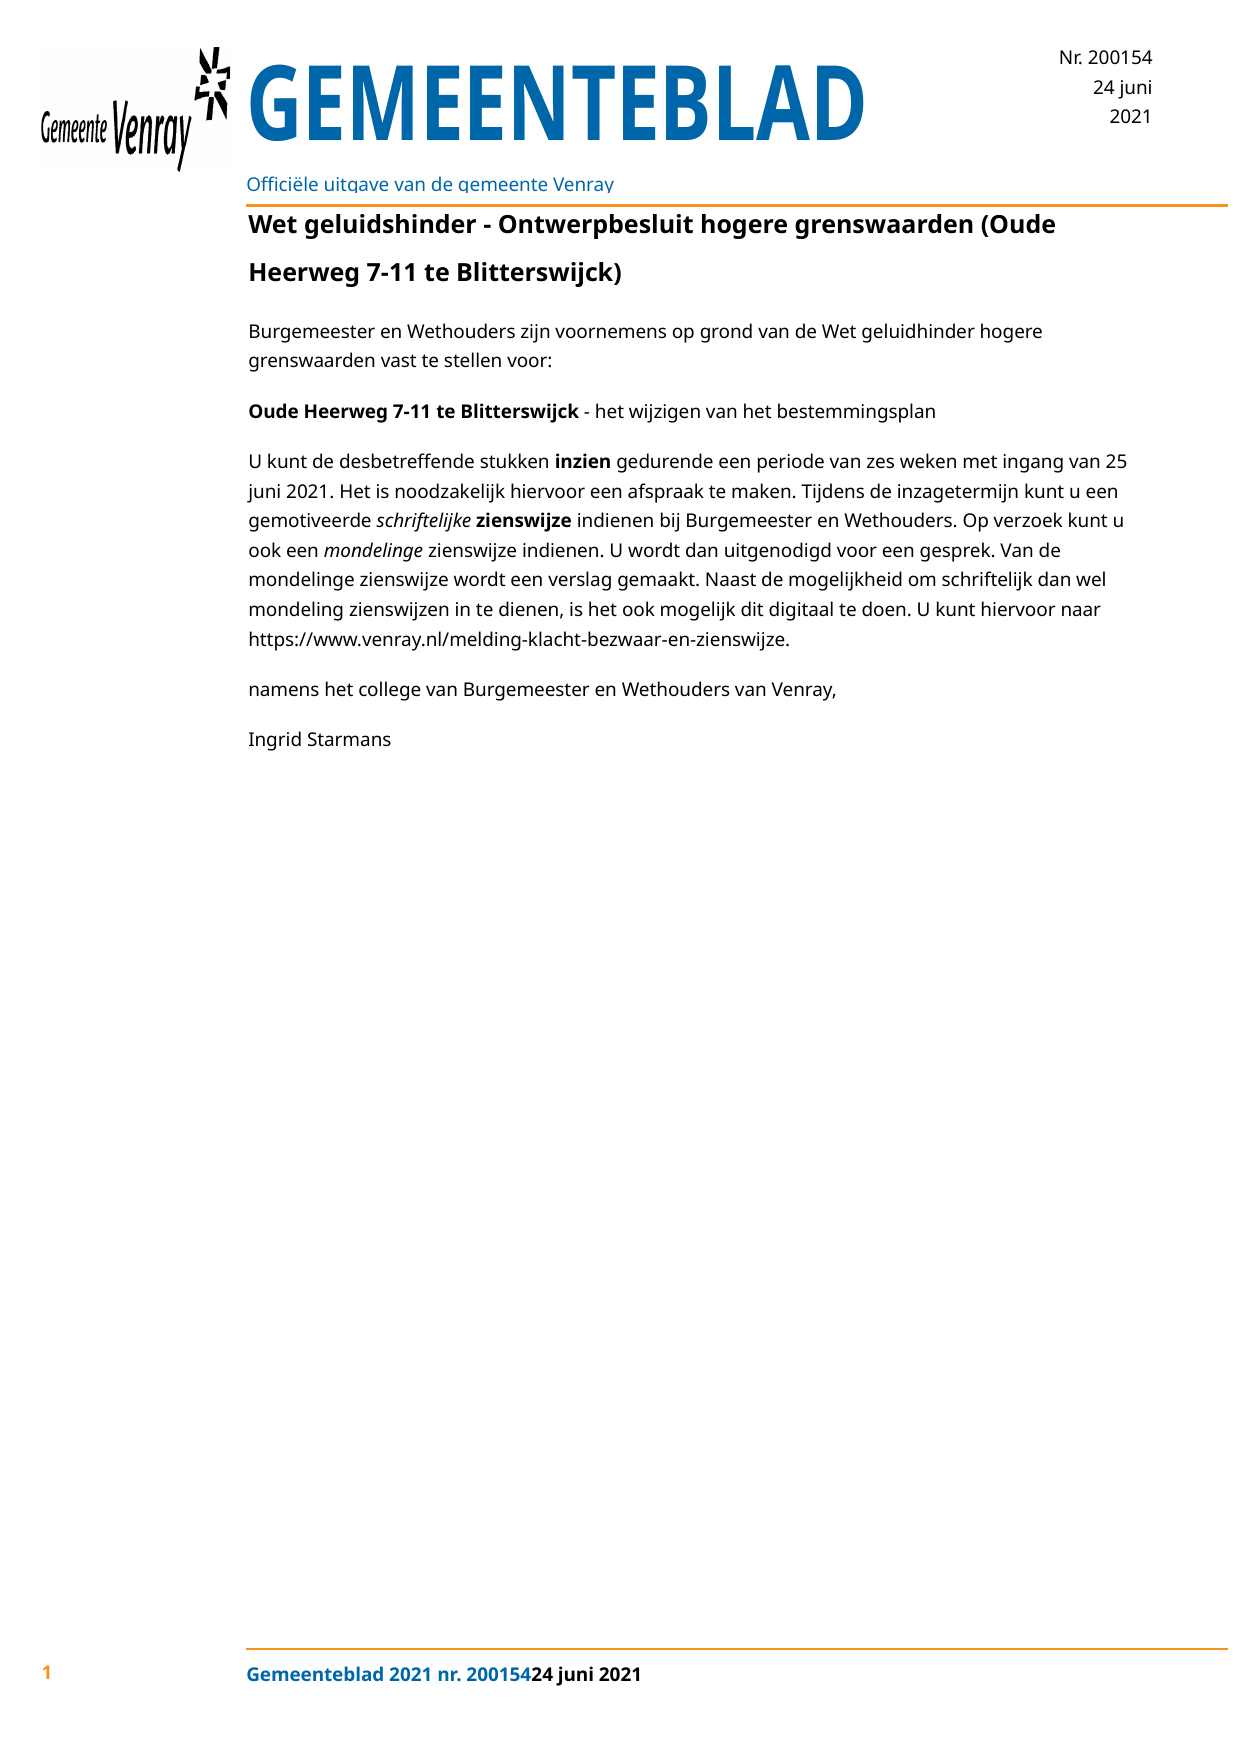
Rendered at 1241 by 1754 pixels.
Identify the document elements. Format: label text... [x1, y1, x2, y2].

text namens het college van Burgemeester en Wethouders van Venray, [248, 676, 1152, 702]
text Burgemeester en Wethouders zijn voornemens op grond van de Wet geluidhinder hogere grenswaarden vast te stellen voor: [248, 318, 1152, 373]
text Oude Heerweg 7-11 te Blitterswijck - het wijzigen van het bestemmingsplan [248, 398, 1152, 424]
text Ingrid Starmans [248, 727, 1152, 752]
text U kunt de desbetreffende stukken inzien gedurende een periode van zes weken met ingang van 25 juni 2021. Het is noodzakelijk hiervoor een afspraak te maken. Tijdens de inzagetermijn kunt u een gemotiveerde schriftelijke zienswijze indienen bij Burgemeester en Wethouders. Op verzoek kunt u ook een mondelinge zienswijze indienen. U wordt dan uitgenodigd voor een gesprek. Van de mondelinge zienswijze wordt een verslag gemaakt. Naast de mogelijkheid om schriftelijk dan wel mondeling zienswijzen in te dienen, is het ook mogelijk dit digitaal te doen. U kunt hiervoor naar https://www.venray.nl/melding-klacht-bezwaar-en-zienswijze. [248, 448, 1152, 652]
text Wet geluidshinder - Ontwerpbesluit hogere grenswaarden (Oude Heerweg 7-11 te Blitterswijck) [248, 207, 1152, 288]
picture [41, 47, 231, 172]
